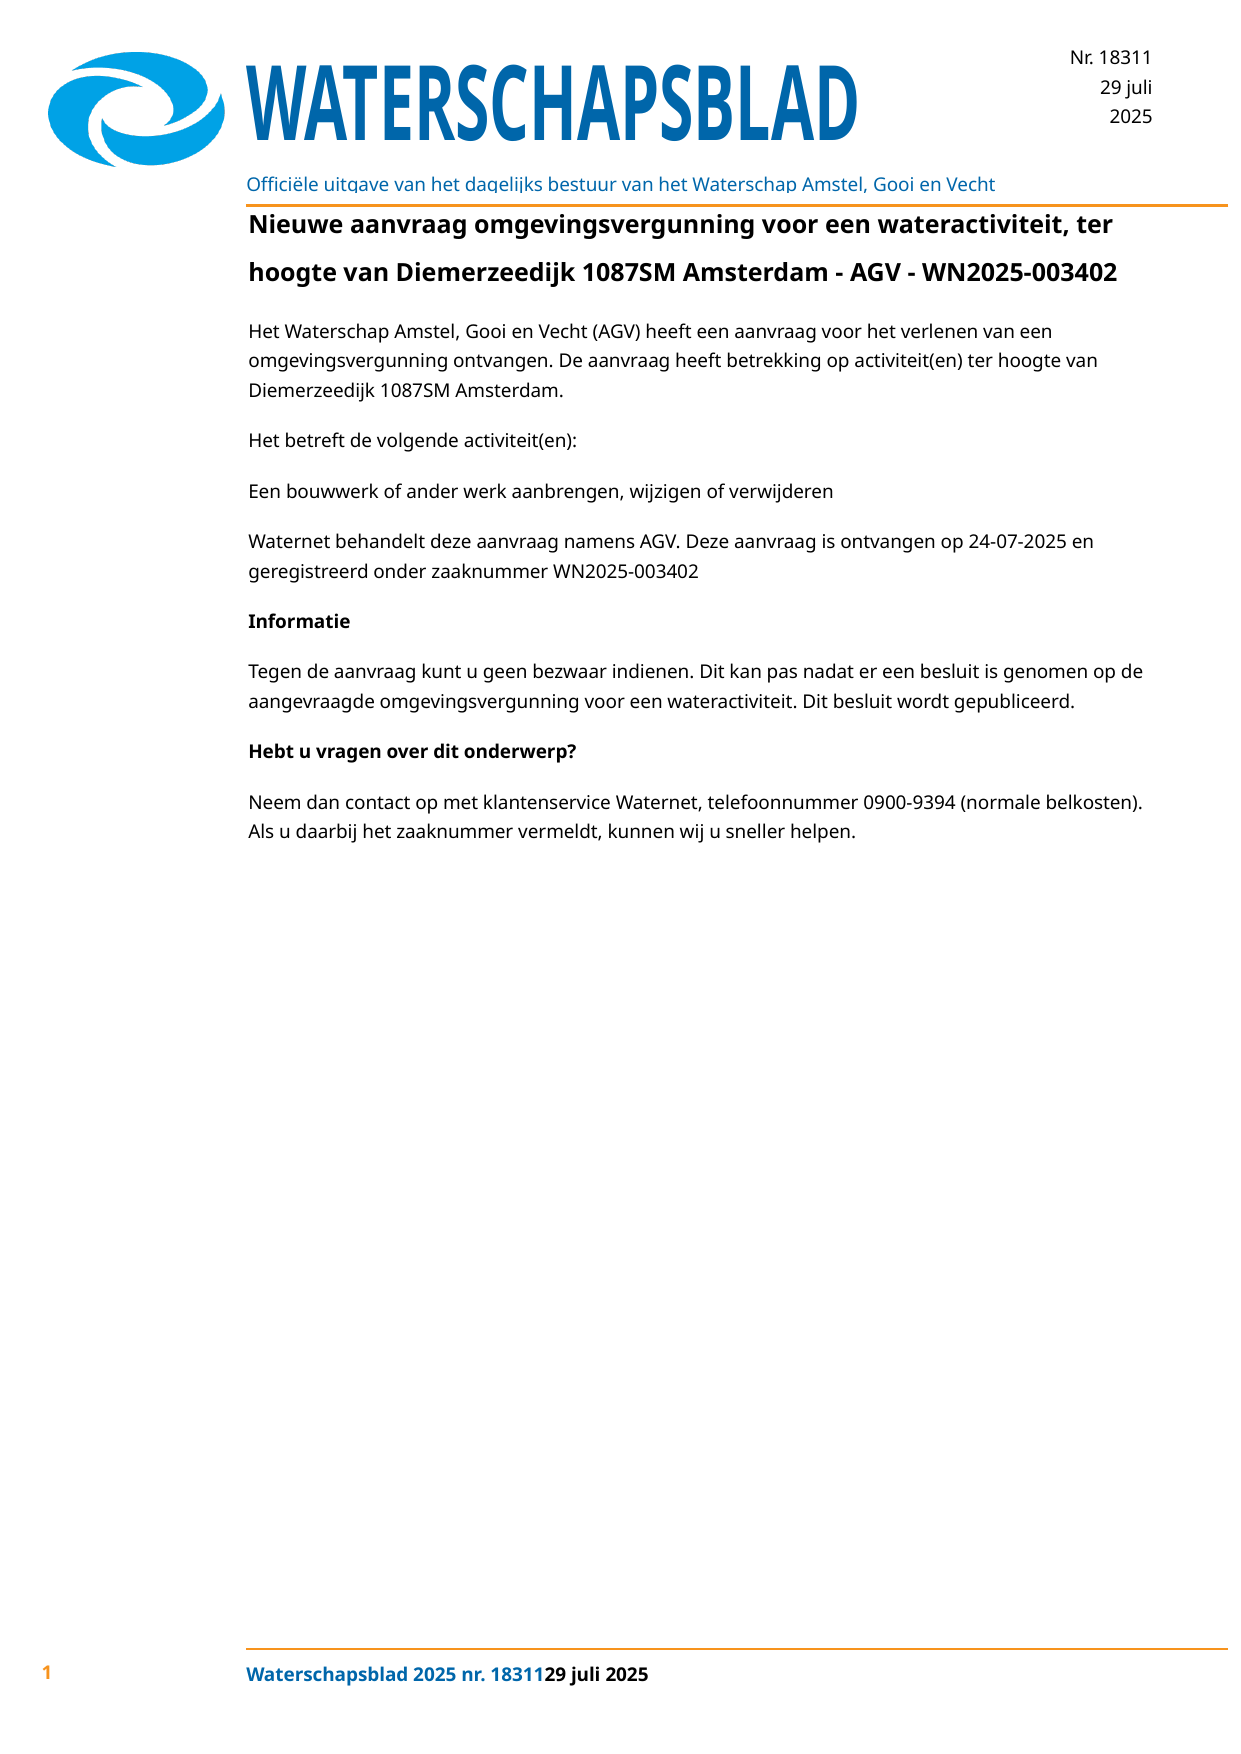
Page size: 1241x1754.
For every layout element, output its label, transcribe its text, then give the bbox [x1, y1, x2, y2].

picture [41, 47, 231, 172]
text Het Waterschap Amstel, Gooi en Vecht (AGV) heeft een aanvraag voor het verlenen van een omgevingsvergunning ontvangen. De aanvraag heeft betrekking op activiteit(en) ter hoogte van Diemerzeedijk 1087SM Amsterdam. [248, 318, 1152, 403]
text Hebt u vragen over dit onderwerp? [248, 739, 1152, 764]
text Neem dan contact op met klantenservice Waternet, telefoonnummer 0900-9394 (normale belkosten). Als u daarbij het zaaknummer vermeldt, kunnen wij u sneller helpen. [248, 789, 1152, 844]
text Het betreft de volgende activiteit(en): [248, 427, 1152, 453]
text Informatie [248, 608, 1152, 634]
text Waternet behandelt deze aanvraag namens AGV. Deze aanvraag is ontvangen op 24-07-2025 en geregistreerd onder zaaknummer WN2025-003402 [248, 528, 1152, 584]
text Tegen de aanvraag kunt u geen bezwaar indienen. Dit kan pas nadat er een besluit is genomen op de aangevraagde omgevingsvergunning voor een wateractiviteit. Dit besluit wordt gepubliceerd. [248, 659, 1152, 714]
text Een bouwwerk of ander werk aanbrengen, wijzigen of verwijderen [248, 478, 1152, 504]
text Nieuwe aanvraag omgevingsvergunning voor een wateractiviteit, ter hoogte van Diemerzeedijk 1087SM Amsterdam - AGV - WN2025-003402 [248, 207, 1152, 288]
